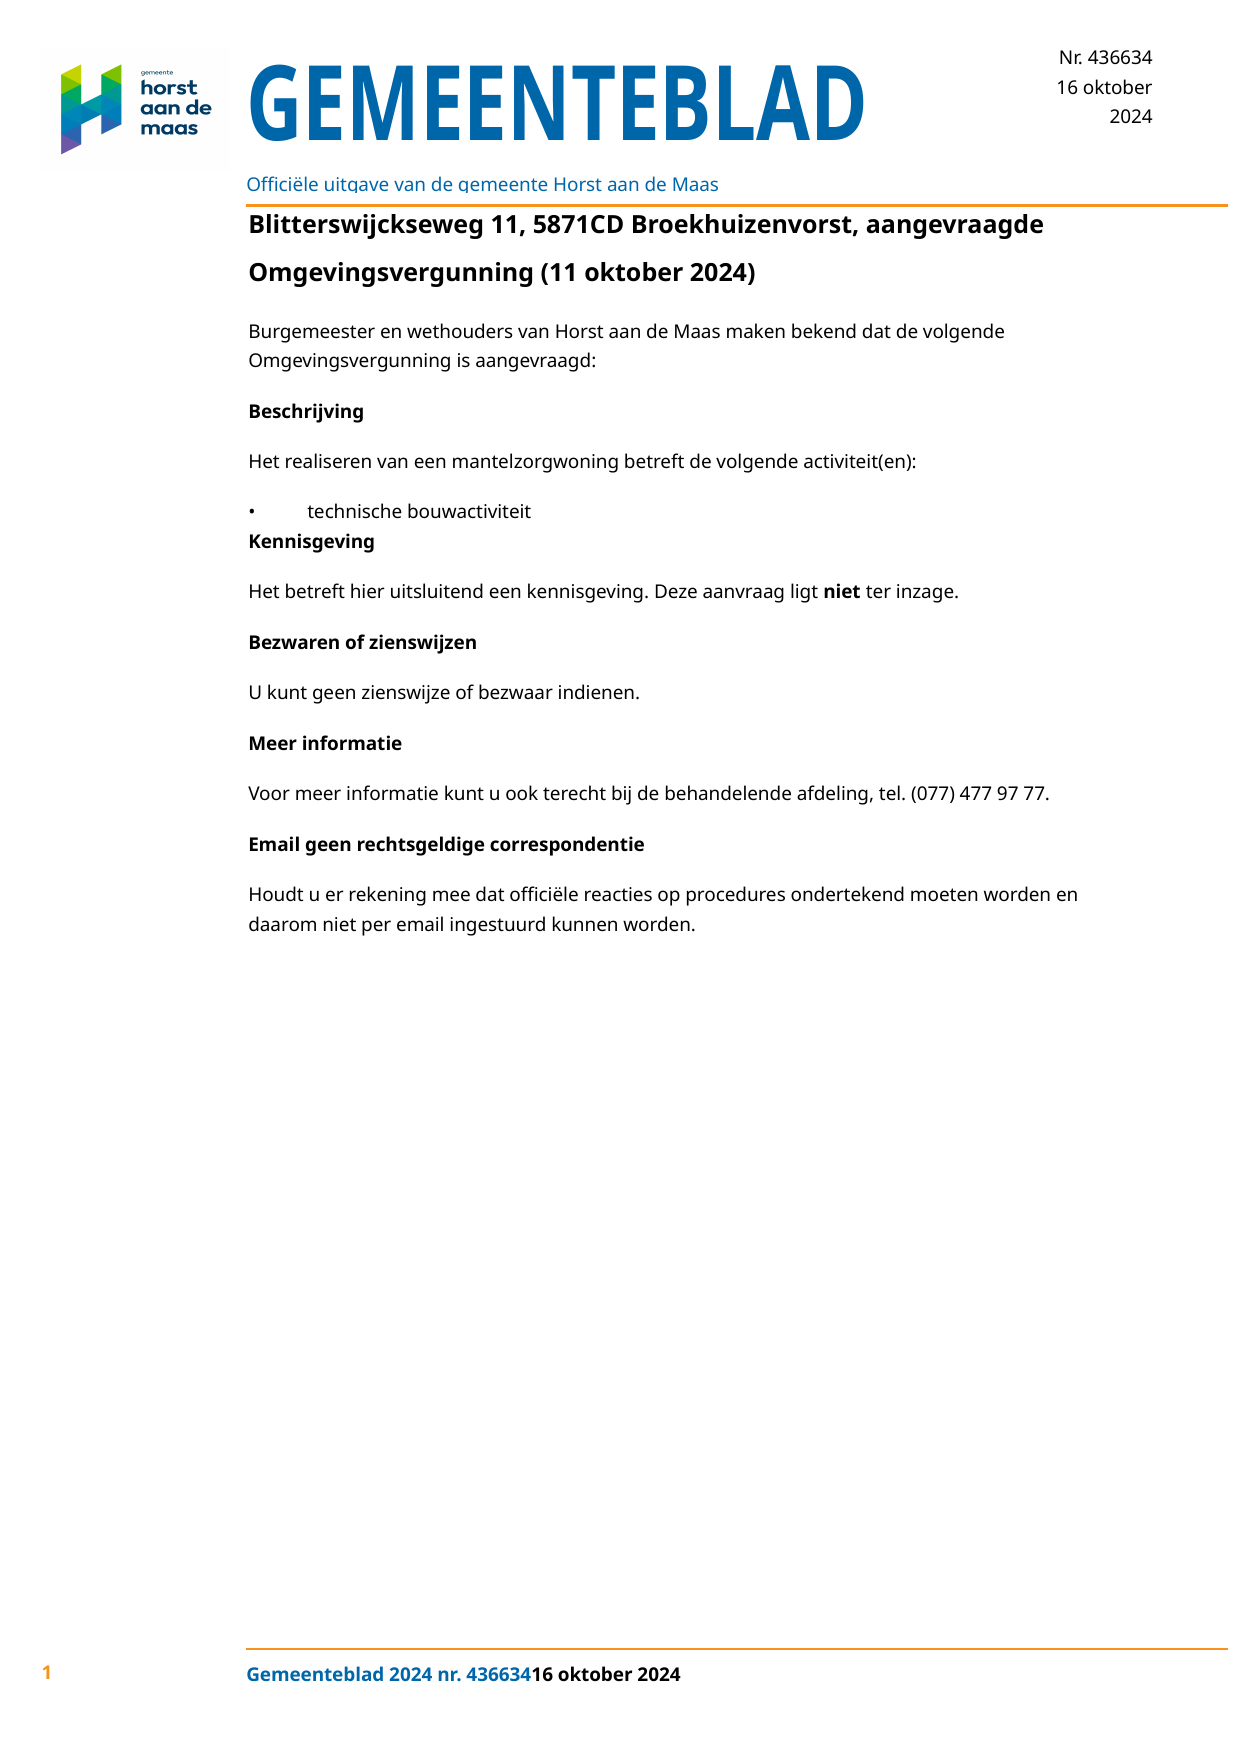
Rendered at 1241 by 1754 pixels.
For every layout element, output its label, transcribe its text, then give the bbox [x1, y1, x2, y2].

text Bezwaren of zienswijzen [248, 629, 1152, 655]
text U kunt geen zienswijze of bezwaar indienen. [248, 679, 1152, 705]
picture [41, 47, 231, 172]
text Meer informatie [248, 730, 1152, 756]
text Het realiseren van een mantelzorgwoning betreft de volgende activiteit(en): [248, 448, 1152, 474]
text Kennisgeving [248, 528, 1152, 554]
text Blitterswijckseweg 11, 5871CD Broekhuizenvorst, aangevraagde Omgevingsvergunning (11 oktober 2024) [248, 207, 1152, 288]
list technische bouwactiviteit [248, 499, 1152, 524]
text Burgemeester en wethouders van Horst aan de Maas maken bekend dat de volgende Omgevingsvergunning is aangevraagd: [248, 318, 1152, 373]
text Voor meer informatie kunt u ook terecht bij de behandelende afdeling, tel. (077) 477 97 77. [248, 780, 1152, 806]
text Email geen rechtsgeldige correspondentie [248, 831, 1152, 857]
text Het betreft hier uitsluitend een kennisgeving. Deze aanvraag ligt niet ter inzage. [248, 579, 1152, 604]
text Houdt u er rekening mee dat officiële reacties op procedures ondertekend moeten worden en daarom niet per email ingestuurd kunnen worden. [248, 881, 1152, 937]
text Beschrijving [248, 398, 1152, 424]
